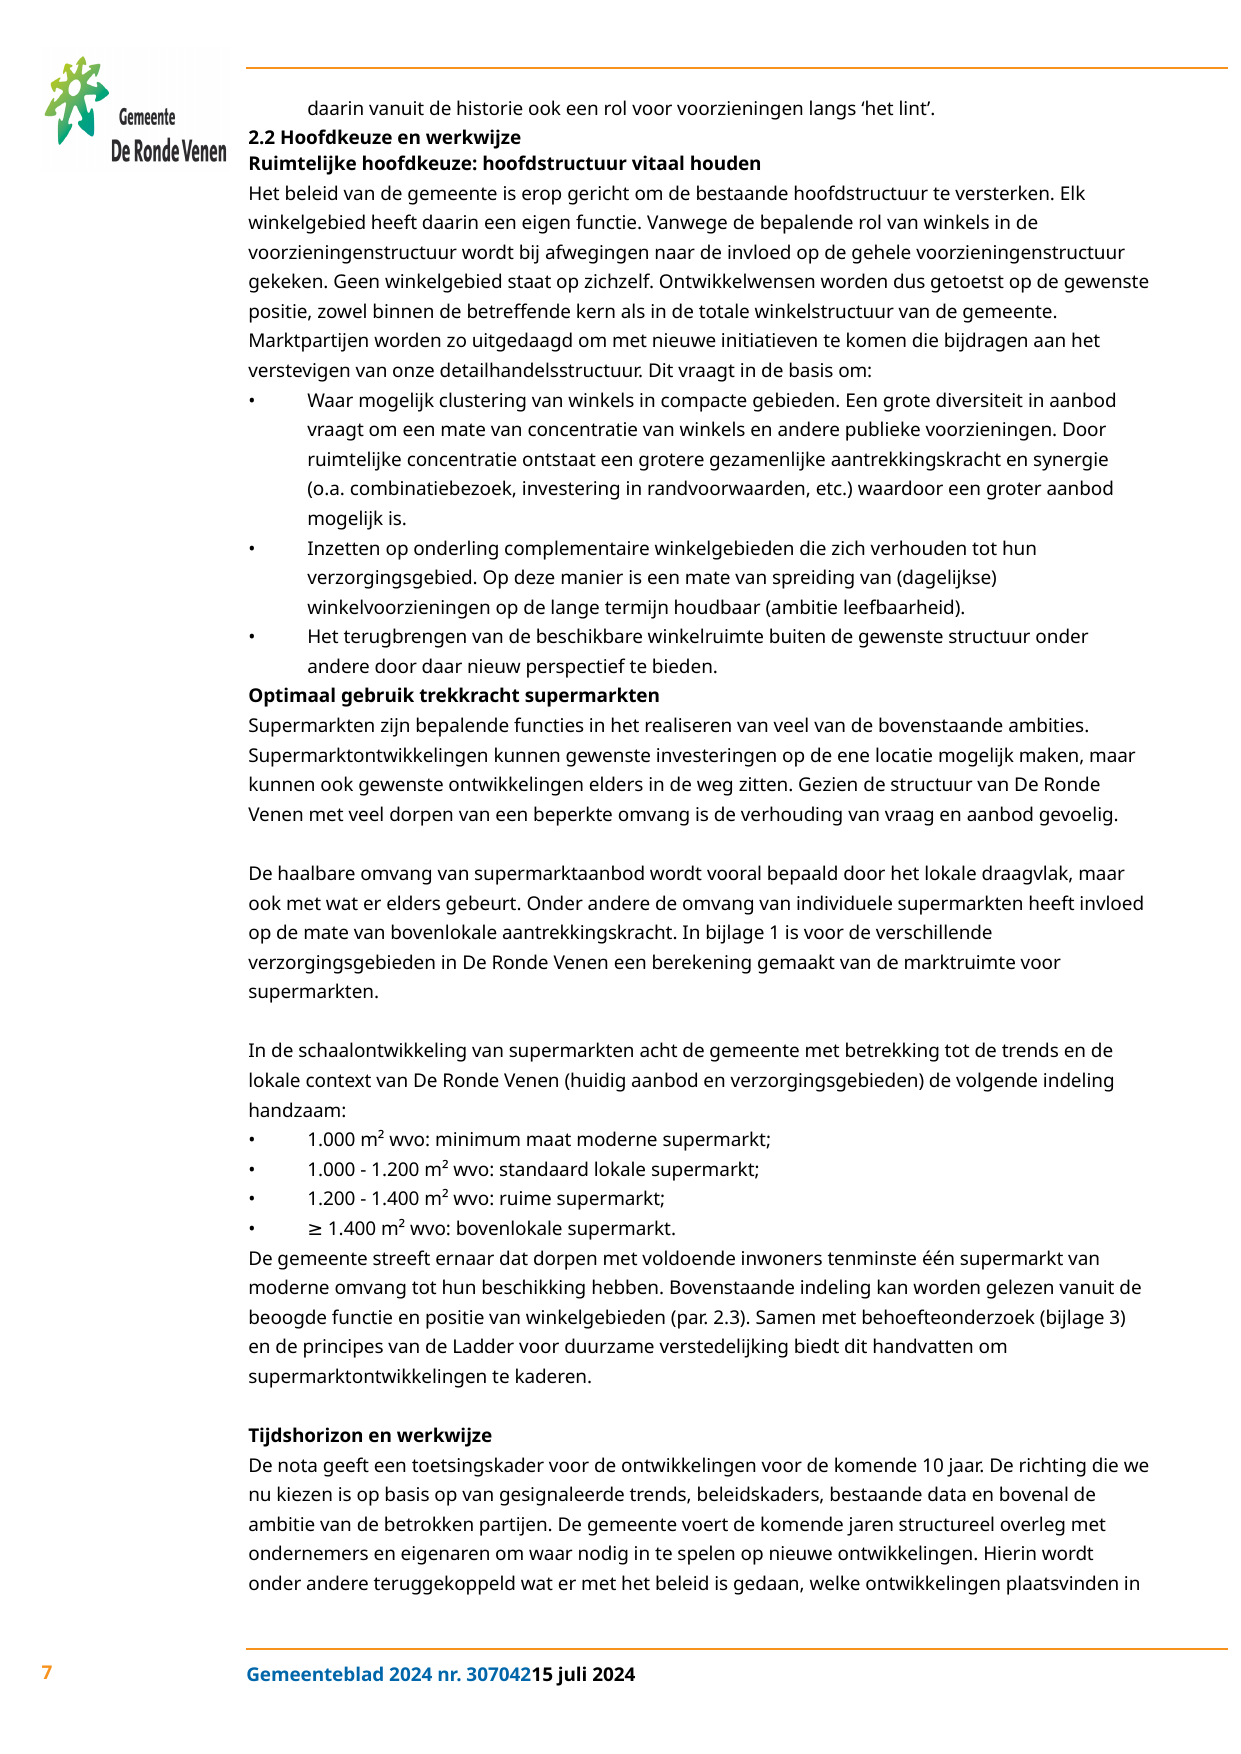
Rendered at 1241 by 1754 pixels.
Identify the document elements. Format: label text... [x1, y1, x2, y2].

text Tijdshorizon en werkwijze [248, 1422, 1152, 1448]
text Optimaal gebruik trekkracht supermarkten [248, 683, 1152, 708]
text In de schaalontwikkeling van supermarkten acht de gemeente met betrekking tot de trends en de lokale context van De Ronde Venen (huidig aanbod en verzorgingsgebieden) de volgende indeling handzaam: [248, 1038, 1152, 1122]
list Het terugbrengen van de beschikbare winkelruimte buiten de gewenste structuur onder andere door daar nieuw perspectief te bieden. [248, 623, 1152, 679]
text De gemeente streeft ernaar dat dorpen met voldoende inwoners tenminste één supermarkt van moderne omvang tot hun beschikking hebben. Bovenstaande indeling kan worden gelezen vanuit de beoogde functie en positie van winkelgebieden (par. 2.3). Samen met behoefteonderzoek (bijlage 3) en de principes van de Ladder voor duurzame verstedelijking biedt dit handvatten om supermarktontwikkelingen te kaderen. [248, 1245, 1152, 1389]
list 1.000 m² wvo: minimum maat moderne supermarkt; [248, 1126, 1152, 1152]
text 2.2 Hoofdkeuze en werkwijze [248, 124, 1152, 150]
list Inzetten op onderling complementaire winkelgebieden die zich verhouden tot hun verzorgingsgebied. Op deze manier is een mate van spreiding van (dagelijkse) winkelvoorzieningen op de lange termijn houdbaar (ambitie leefbaarheid). [248, 535, 1152, 619]
list 1.000 - 1.200 m² wvo: standaard lokale supermarkt; [248, 1156, 1152, 1182]
list Waar mogelijk clustering van winkels in compacte gebieden. Een grote diversiteit in aanbod vraagt om een mate van concentratie van winkels en andere publieke voorzieningen. Door ruimtelijke concentratie ontstaat een grotere gezamenlijke aantrekkingskracht en synergie (o.a. combinatiebezoek, investering in randvoorwaarden, etc.) waardoor een groter aanbod mogelijk is. [248, 387, 1152, 531]
text De nota geeft een toetsingskader voor de ontwikkelingen voor de komende 10 jaar. De richting die we nu kiezen is op basis op van gesignaleerde trends, beleidskaders, bestaande data en bovenal de ambitie van de betrokken partijen. De gemeente voert de komende jaren structureel overleg met ondernemers en eigenaren om waar nodig in te spelen op nieuwe ontwikkelingen. Hierin wordt onder andere teruggekoppeld wat er met het beleid is gedaan, welke ontwikkelingen plaatsvinden in [248, 1452, 1152, 1596]
list 1.200 - 1.400 m² wvo: ruime supermarkt; [248, 1186, 1152, 1211]
text Het beleid van de gemeente is erop gericht om de bestaande hoofdstructuur te versterken. Elk winkelgebied heeft daarin een eigen functie. Vanwege de bepalende rol van winkels in de voorzieningenstructuur wordt bij afwegingen naar de invloed op de gehele voorzieningenstructuur gekeken. Geen winkelgebied staat op zichzelf. Ontwikkelwensen worden dus getoetst op de gewenste positie, zowel binnen de betreffende kern als in de totale winkelstructuur van de gemeente. Marktpartijen worden zo uitgedaagd om met nieuwe initiatieven te komen die bijdragen aan het verstevigen van onze detailhandelsstructuur. Dit vraagt in de basis om: [248, 180, 1152, 383]
text Supermarkten zijn bepalende functies in het realiseren van veel van de bovenstaande ambities. Supermarktontwikkelingen kunnen gewenste investeringen op de ene locatie mogelijk maken, maar kunnen ook gewenste ontwikkelingen elders in de weg zitten. Gezien de structuur van De Ronde Venen met veel dorpen van een beperkte omvang is de verhouding van vraag en aanbod gevoelig. [248, 712, 1152, 827]
list daarin vanuit de historie ook een rol voor voorzieningen langs ‘het lint’. [248, 95, 1152, 121]
text Ruimtelijke hoofdkeuze: hoofdstructuur vitaal houden [248, 150, 1152, 176]
text De haalbare omvang van supermarktaanbod wordt vooral bepaald door het lokale draagvlak, maar ook met wat er elders gebeurt. Onder andere de omvang van individuele supermarkten heeft invloed op de mate van bovenlokale aantrekkingskracht. In bijlage 1 is voor de verschillende verzorgingsgebieden in De Ronde Venen een berekening gemaakt van de marktruimte voor supermarkten. [248, 860, 1152, 1004]
list ≥ 1.400 m² wvo: bovenlokale supermarkt. [248, 1215, 1152, 1241]
picture [41, 47, 231, 172]
